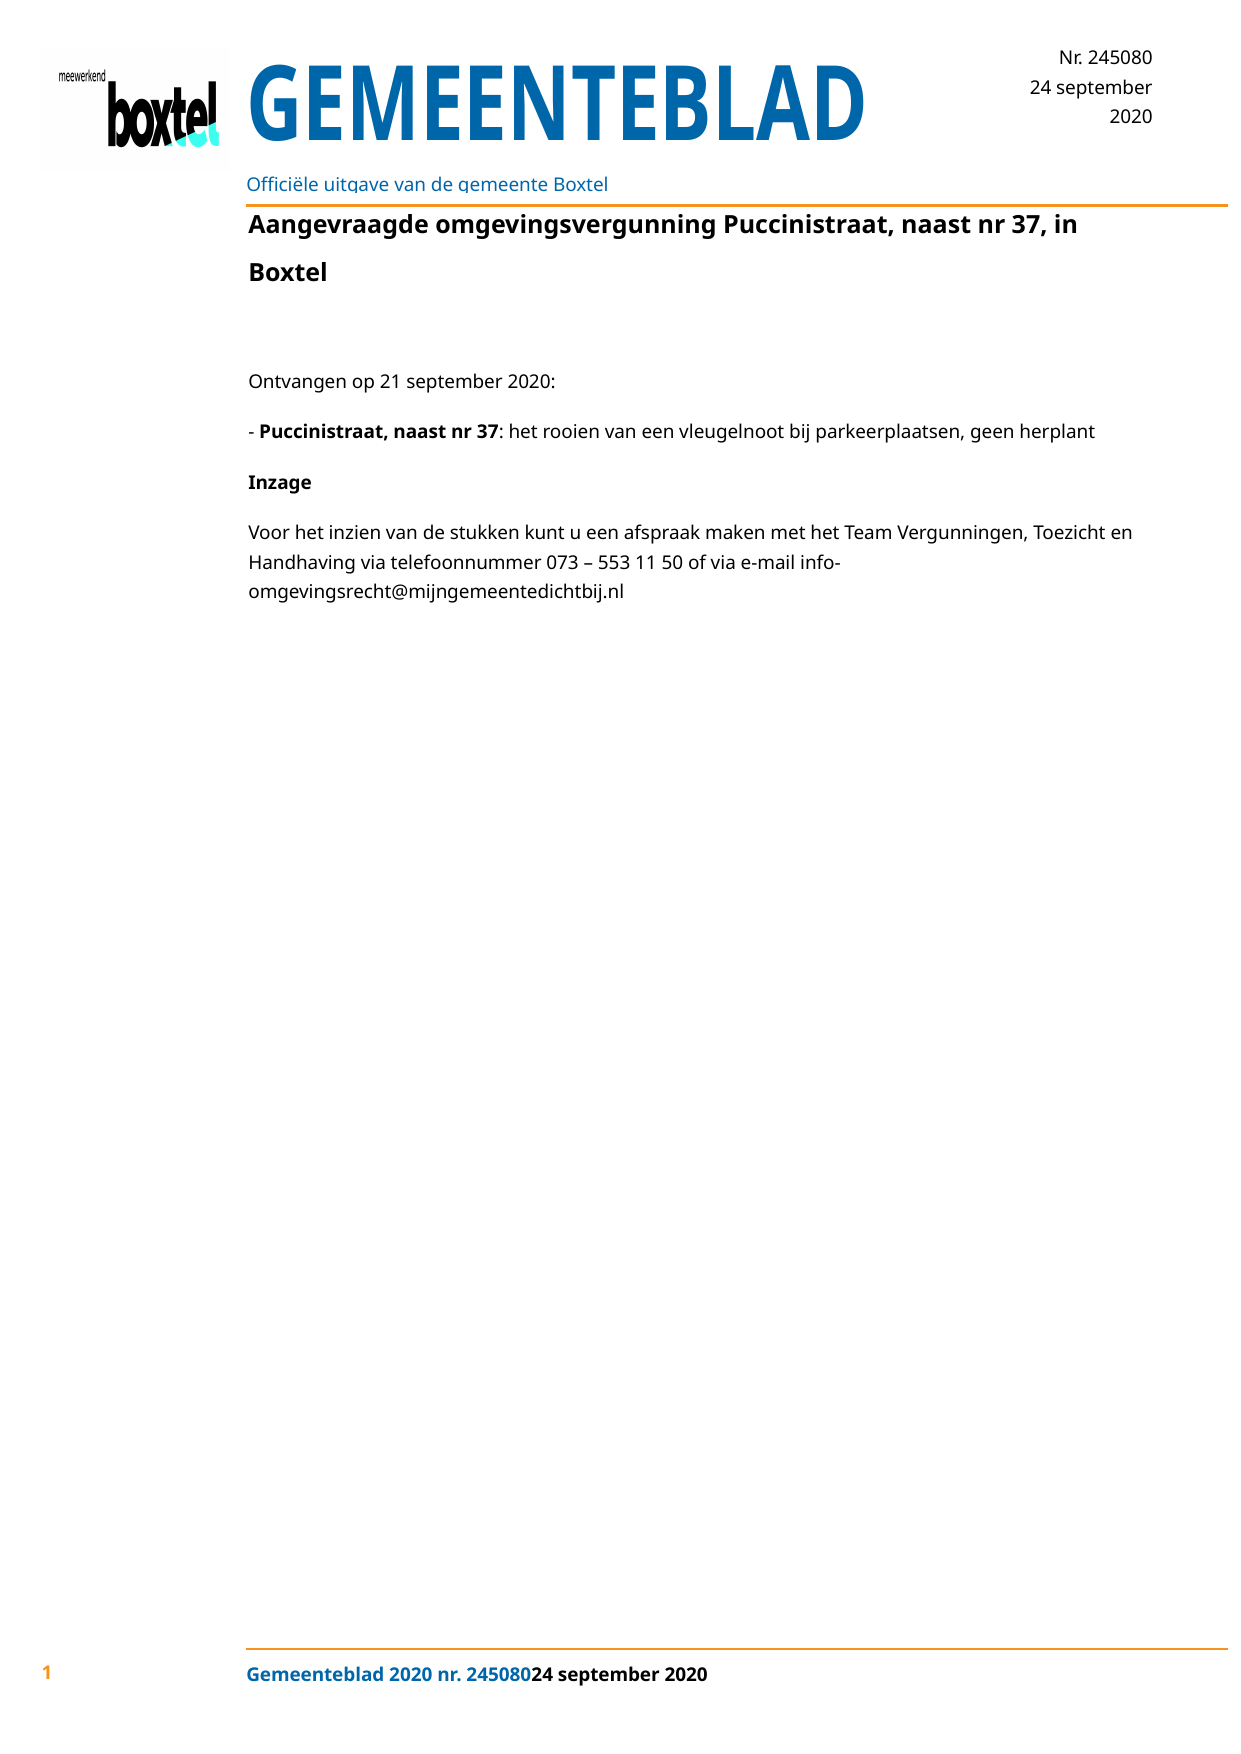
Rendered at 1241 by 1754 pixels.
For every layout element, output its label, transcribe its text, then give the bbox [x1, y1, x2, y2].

text Aangevraagde omgevingsvergunning Puccinistraat, naast nr 37, in Boxtel [248, 207, 1152, 288]
text Inzage [248, 469, 1152, 495]
picture [41, 47, 231, 172]
text Ontvangen op 21 september 2020: [248, 368, 1152, 394]
text - Puccinistraat, naast nr 37: het rooien van een vleugelnoot bij parkeerplaatsen, geen herplant [248, 419, 1152, 444]
text Voor het inzien van de stukken kunt u een afspraak maken met het Team Vergunningen, Toezicht en Handhaving via telefoonnummer 073 – 553 11 50 of via e-mail info-omgevingsrecht@mijngemeentedichtbij.nl [248, 519, 1152, 604]
